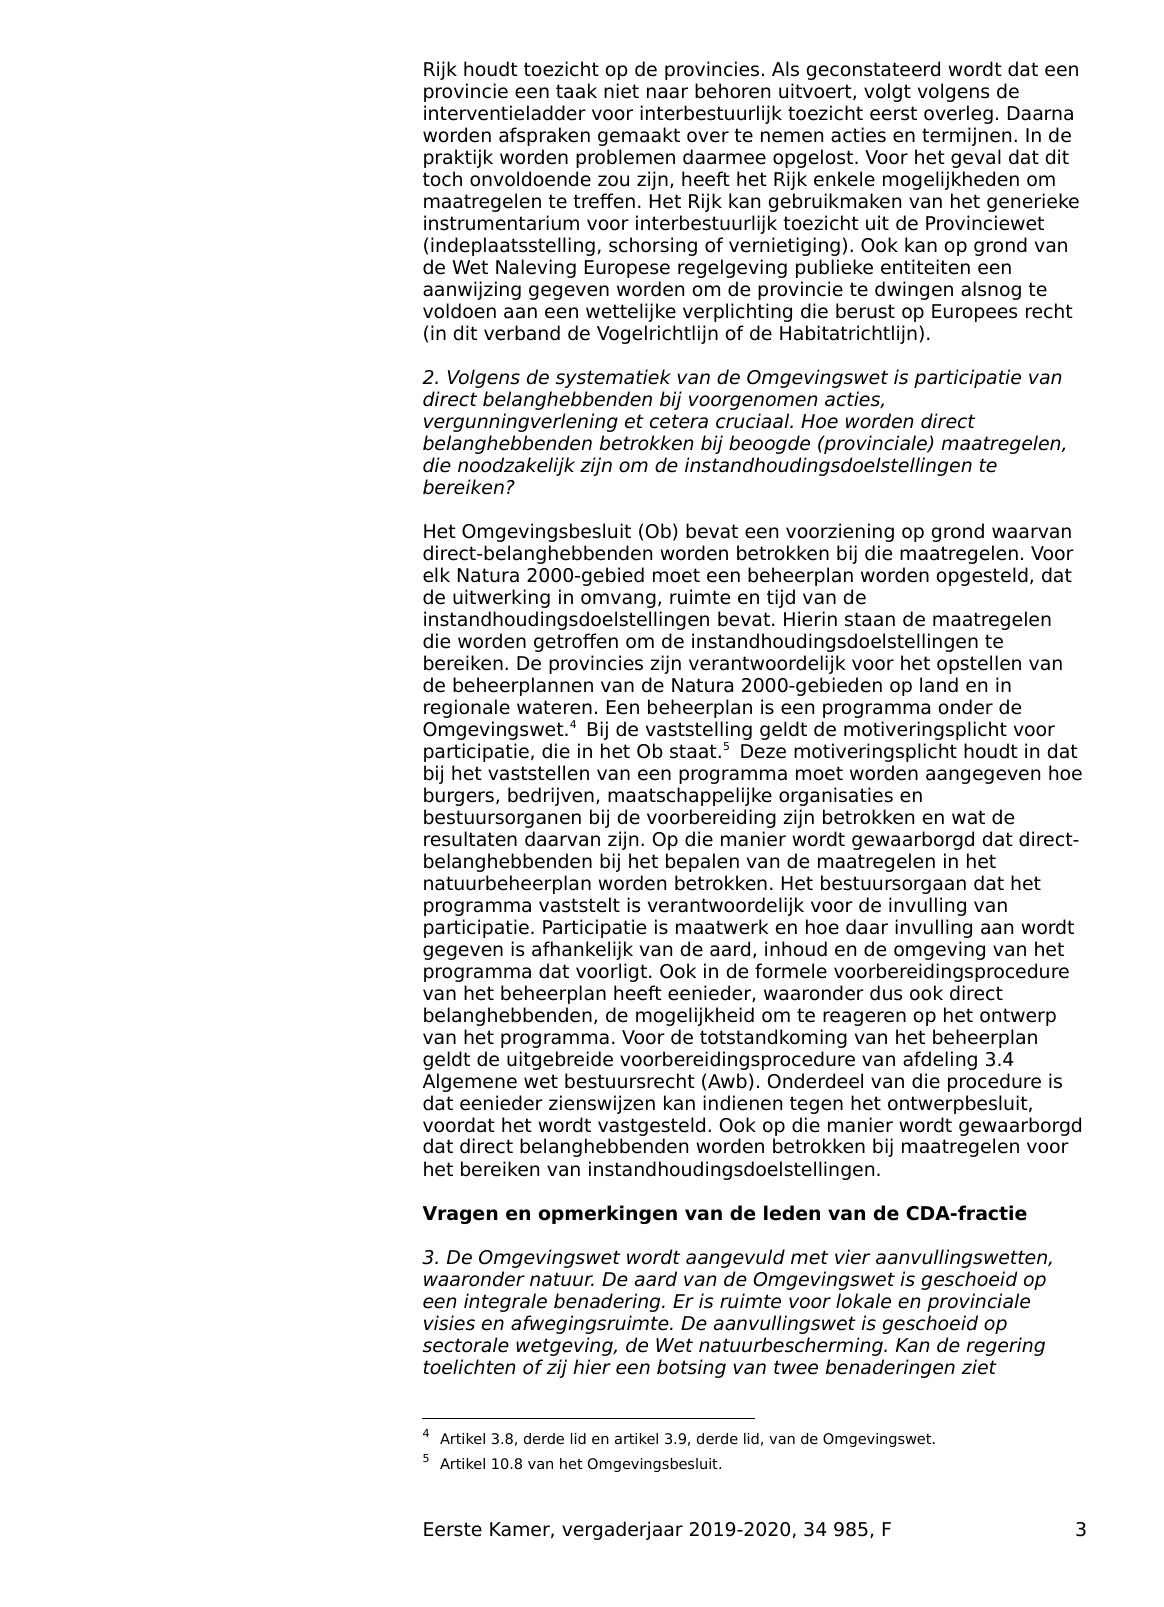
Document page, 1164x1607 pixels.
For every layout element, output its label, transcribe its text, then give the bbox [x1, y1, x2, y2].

text Rijk houdt toezicht op de provincies. Als geconstateerd wordt dat een provincie een taak niet naar behoren uitvoert, volgt volgens de interventieladder voor interbestuurlijk toezicht eerst overleg. Daarna worden afspraken gemaakt over te nemen acties en termijnen. In de praktijk worden problemen daarmee opgelost. Voor het geval dat dit toch onvoldoende zou zijn, heeft het Rijk enkele mogelijkheden om maatregelen te treffen. Het Rijk kan gebruikmaken van het generieke instrumentarium voor interbestuurlijk toezicht uit de Provinciewet (indeplaatsstelling, schorsing of vernietiging). Ook kan op grond van de Wet Naleving Europese regelgeving publieke entiteiten een aanwijzing gegeven worden om de provincie te dwingen alsnog te voldoen aan een wettelijke verplichting die berust op Europees recht (in dit verband de Vogelrichtlijn of de Habitatrichtlijn). [422, 59, 1087, 345]
text 2. Volgens de systematiek van de Omgevingswet is participatie van direct belanghebbenden bij voorgenomen acties, vergunningverlening et cetera cruciaal. Hoe worden direct belanghebbenden betrokken bij beoogde (provinciale) maatregelen, die noodzakelijk zijn om de instandhoudingsdoelstellingen te bereiken? [422, 367, 1087, 499]
text 3. De Omgevingswet wordt aangevuld met vier aanvullingswetten, waaronder natuur. De aard van de Omgevingswet is geschoeid op een integrale benadering. Er is ruimte voor lokale en provinciale visies en afwegingsruimte. De aanvullingswet is geschoeid op sectorale wetgeving, de Wet natuurbescherming. Kan de regering toelichten of zij hier een botsing van twee benaderingen ziet [422, 1247, 1087, 1379]
text Artikel 3.8, derde lid en artikel 3.9, derde lid, van de Omgevingswet. [422, 1427, 1087, 1449]
text Het Omgevingsbesluit (Ob) bevat een voorziening op grond waarvan direct-belanghebbenden worden betrokken bij die maatregelen. Voor elk Natura 2000-gebied moet een beheerplan worden opgesteld, dat de uitwerking in omvang, ruimte en tijd van de instandhoudingsdoelstellingen bevat. Hierin staan de maatregelen die worden getroffen om de instandhoudingsdoelstellingen te bereiken. De provincies zijn verantwoordelijk voor het opstellen van de beheerplannen van de Natura 2000-gebieden op land en in regionale wateren. Een beheerplan is een programma onder de Omgevingswet. Bij de vaststelling geldt de motiveringsplicht voor participatie, die in het Ob staat. Deze motiveringsplicht houdt in dat bij het vaststellen van een programma moet worden aangegeven hoe burgers, bedrijven, maatschappelijke organisaties en bestuursorganen bij de voorbereiding zijn betrokken en wat de resultaten daarvan zijn. Op die manier wordt gewaarborgd dat direct-belanghebbenden bij het bepalen van de maatregelen in het natuurbeheerplan worden betrokken. Het bestuursorgaan dat het programma vaststelt is verantwoordelijk voor de invulling van participatie. Participatie is maatwerk en hoe daar invulling aan wordt gegeven is afhankelijk van de aard, inhoud en de omgeving van het programma dat voorligt. Ook in de formele voorbereidingsprocedure van het beheerplan heeft eenieder, waaronder dus ook direct belanghebbenden, de mogelijkheid om te reageren op het ontwerp van het programma. Voor de totstandkoming van het beheerplan geldt de uitgebreide voorbereidingsprocedure van afdeling 3.4 Algemene wet bestuursrecht (Awb). Onderdeel van die procedure is dat eenieder zienswijzen kan indienen tegen het ontwerpbesluit, voordat het wordt vastgesteld. Ook op die manier wordt gewaarborgd dat direct belanghebbenden worden betrokken bij maatregelen voor het bereiken van instandhoudingsdoelstellingen. [422, 521, 1087, 1180]
subtitle Vragen en opmerkingen van de leden van de CDA-fractie [422, 1203, 1087, 1224]
text Artikel 10.8 van het Omgevingsbesluit. [422, 1452, 1087, 1474]
